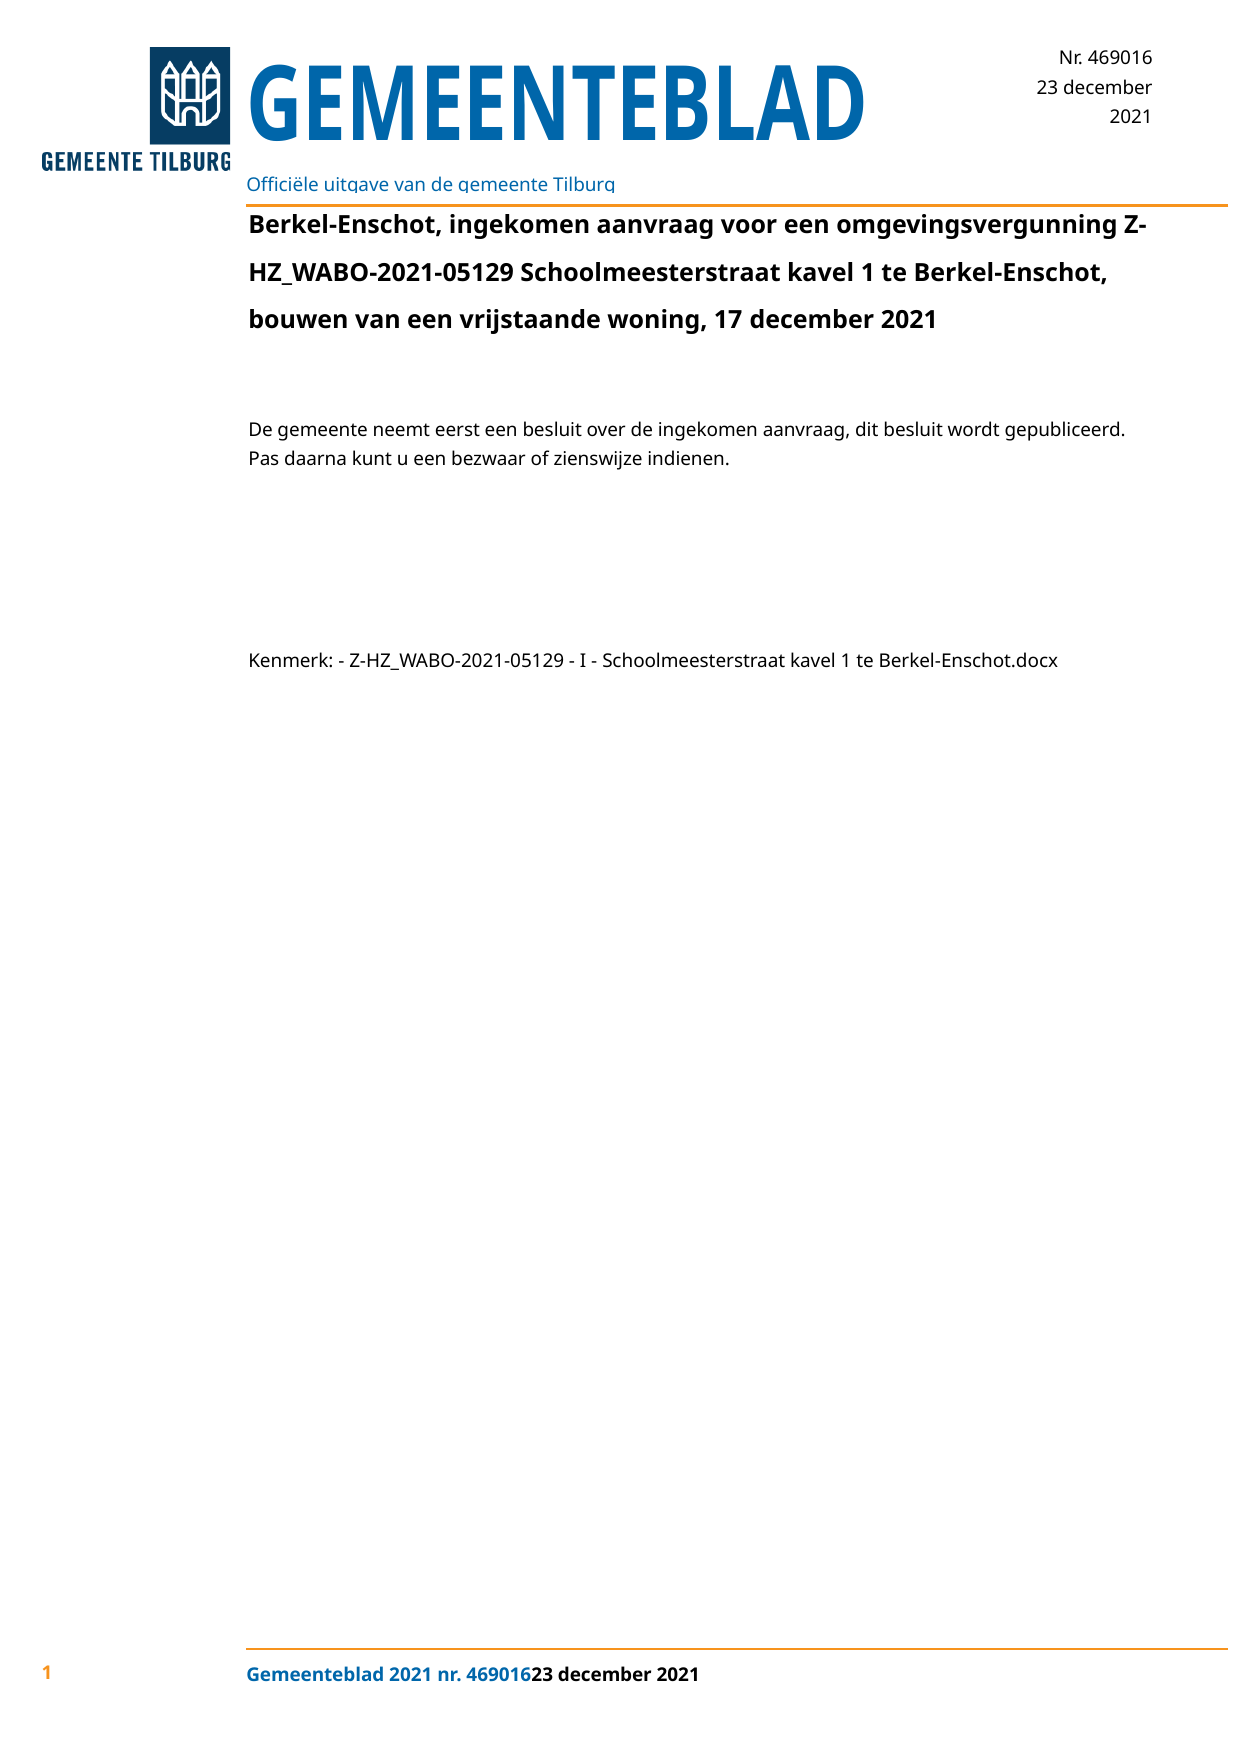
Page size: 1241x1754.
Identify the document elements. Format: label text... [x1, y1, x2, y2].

picture [41, 47, 231, 172]
text De gemeente neemt eerst een besluit over de ingekomen aanvraag, dit besluit wordt gepubliceerd. Pas daarna kunt u een bezwaar of zienswijze indienen. [248, 416, 1152, 471]
text Kenmerk: - Z-HZ_WABO-2021-05129 - I - Schoolmeesterstraat kavel 1 te Berkel-Enschot.docx [248, 647, 1152, 673]
text Berkel-Enschot, ingekomen aanvraag voor een omgevingsvergunning Z-HZ_WABO-2021-05129 Schoolmeesterstraat kavel 1 te Berkel-Enschot, bouwen van een vrijstaande woning, 17 december 2021 [248, 207, 1152, 336]
